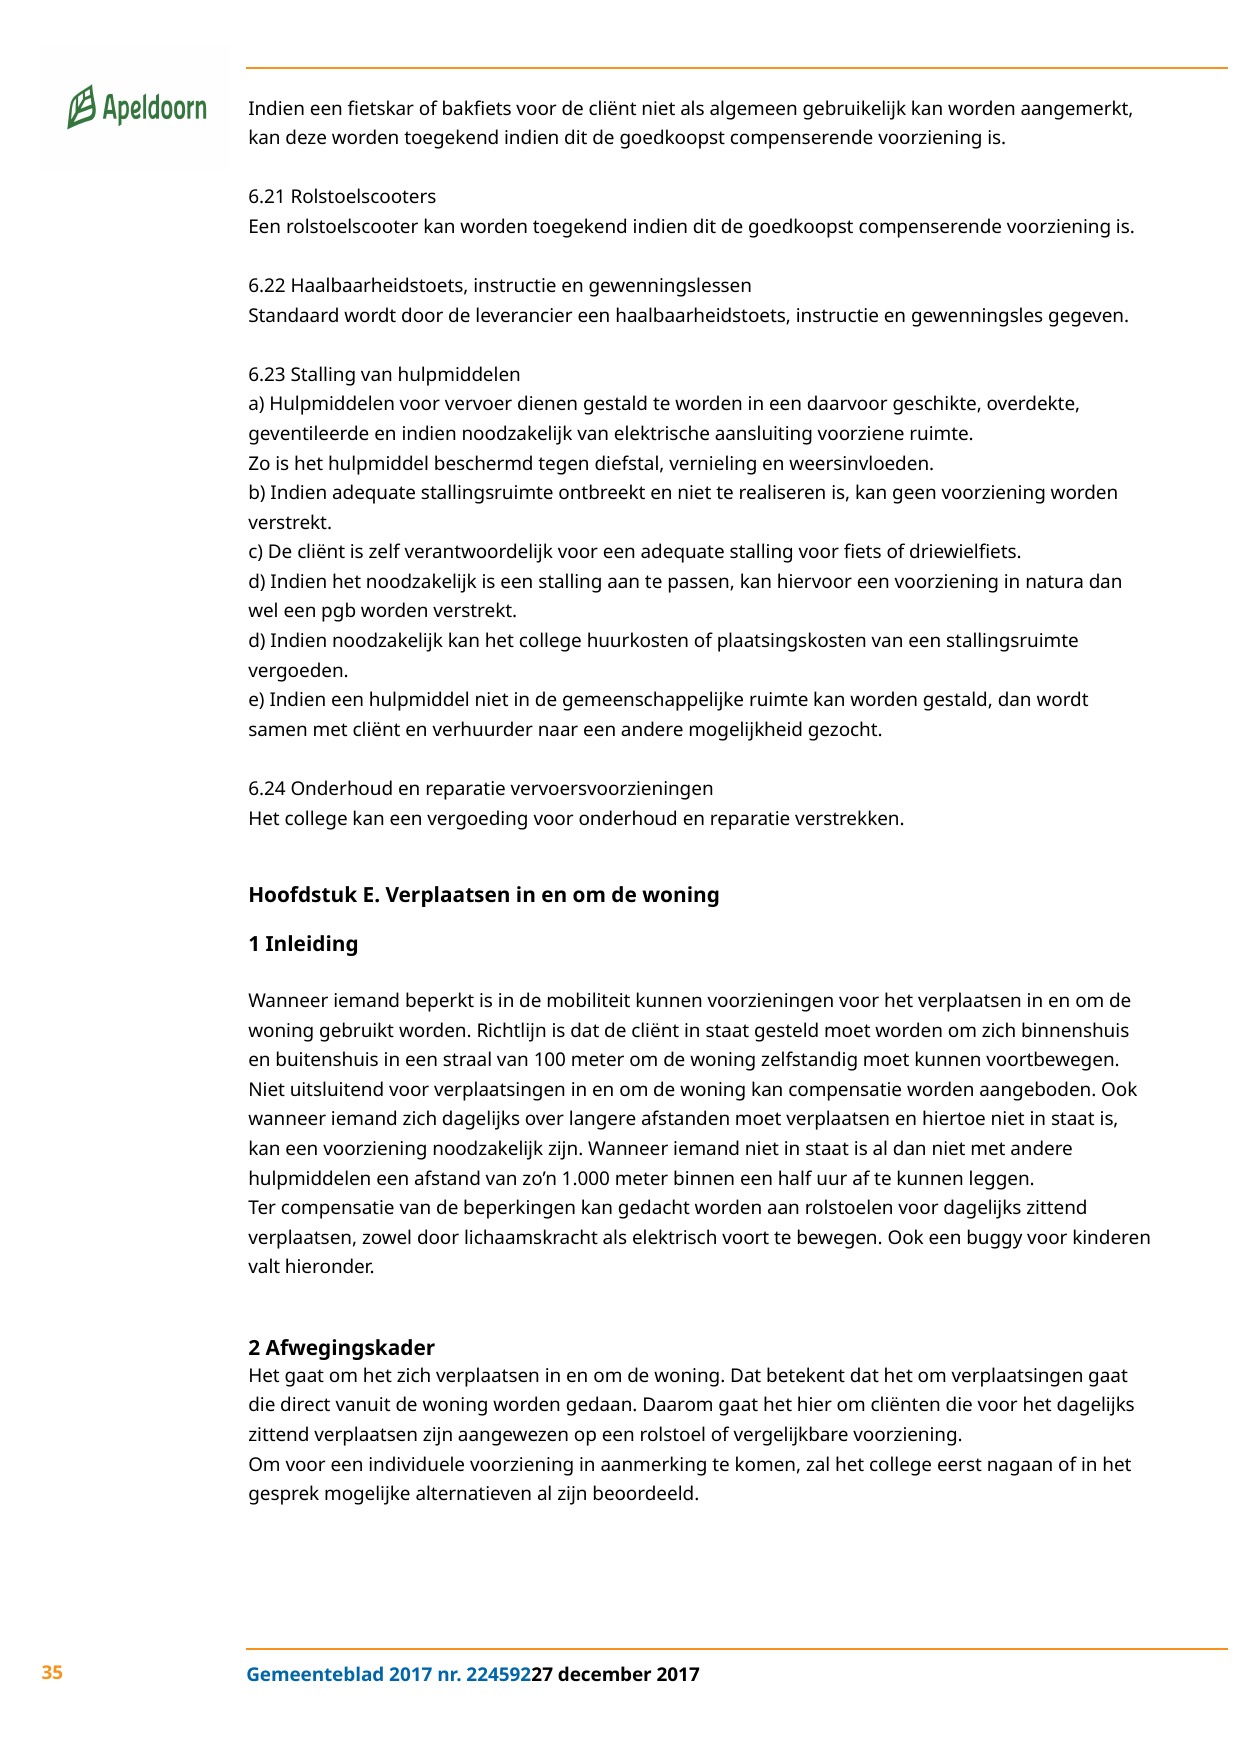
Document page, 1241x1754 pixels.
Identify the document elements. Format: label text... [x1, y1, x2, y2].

text Een rolstoelscooter kan worden toegekend indien dit de goedkoopst compenserende voorziening is. [248, 213, 1152, 239]
text c) De cliënt is zelf verantwoordelijk voor een adequate stalling voor fiets of driewielfiets. [248, 538, 1152, 564]
text d) Indien het noodzakelijk is een stalling aan te passen, kan hiervoor een voorziening in natura dan wel een pgb worden verstrekt. [248, 568, 1152, 623]
text 6.23 Stalling van hulpmiddelen [248, 361, 1152, 387]
picture [41, 47, 231, 172]
text Het college kan een vergoeding voor onderhoud en reparatie verstrekken. [248, 805, 1152, 831]
text 1 Inleiding [248, 929, 1152, 958]
text 6.21 Rolstoelscooters [248, 183, 1152, 209]
text e) Indien een hulpmiddel niet in de gemeenschappelijke ruimte kan worden gestald, dan wordt samen met cliënt en verhuurder naar een andere mogelijkheid gezocht. [248, 686, 1152, 742]
text Het gaat om het zich verplaatsen in en om de woning. Dat betekent dat het om verplaatsingen gaat die direct vanuit de woning worden gedaan. Daarom gaat het hier om cliënten die voor het dagelijks zittend verplaatsen zijn aangewezen op een rolstoel of vergelijkbare voorziening. [248, 1362, 1152, 1447]
text Zo is het hulpmiddel beschermd tegen diefstal, vernieling en weersinvloeden. [248, 450, 1152, 476]
text 6.22 Haalbaarheidstoets, instructie en gewenningslessen [248, 272, 1152, 298]
text Om voor een individuele voorziening in aanmerking te komen, zal het college eerst nagaan of in het gesprek mogelijke alternatieven al zijn beoordeeld. [248, 1451, 1152, 1506]
text Wanneer iemand beperkt is in de mobiliteit kunnen voorzieningen voor het verplaatsen in en om de woning gebruikt worden. Richtlijn is dat de cliënt in staat gesteld moet worden om zich binnenshuis en buitenshuis in een straal van 100 meter om de woning zelfstandig moet kunnen voortbewegen. [248, 987, 1152, 1072]
text Ter compensatie van de beperkingen kan gedacht worden aan rolstoelen voor dagelijks zittend verplaatsen, zowel door lichaamskracht als elektrisch voort te bewegen. Ook een buggy voor kinderen valt hieronder. [248, 1194, 1152, 1279]
text 2 Afwegingskader [248, 1333, 1152, 1362]
text Hoofdstuk E. Verplaatsen in en om de woning [248, 880, 1152, 908]
text d) Indien noodzakelijk kan het college huurkosten of plaatsingskosten van een stallingsruimte vergoeden. [248, 627, 1152, 683]
text Niet uitsluitend voor verplaatsingen in en om de woning kan compensatie worden aangeboden. Ook wanneer iemand zich dagelijks over langere afstanden moet verplaatsen en hiertoe niet in staat is, kan een voorziening noodzakelijk zijn. Wanneer iemand niet in staat is al dan niet met andere hulpmiddelen een afstand van zo’n 1.000 meter binnen een half uur af te kunnen leggen. [248, 1076, 1152, 1191]
text 6.24 Onderhoud en reparatie vervoersvoorzieningen [248, 775, 1152, 801]
text a) Hulpmiddelen voor vervoer dienen gestald te worden in een daarvoor geschikte, overdekte, geventileerde en indien noodzakelijk van elektrische aansluiting voorziene ruimte. [248, 391, 1152, 446]
text b) Indien adequate stallingsruimte ontbreekt en niet te realiseren is, kan geen voorziening worden verstrekt. [248, 479, 1152, 535]
text Standaard wordt door de leverancier een haalbaarheidstoets, instructie en gewenningsles gegeven. [248, 302, 1152, 328]
text Indien een fietskar of bakfiets voor de cliënt niet als algemeen gebruikelijk kan worden aangemerkt, kan deze worden toegekend indien dit de goedkoopst compenserende voorziening is. [248, 95, 1152, 150]
